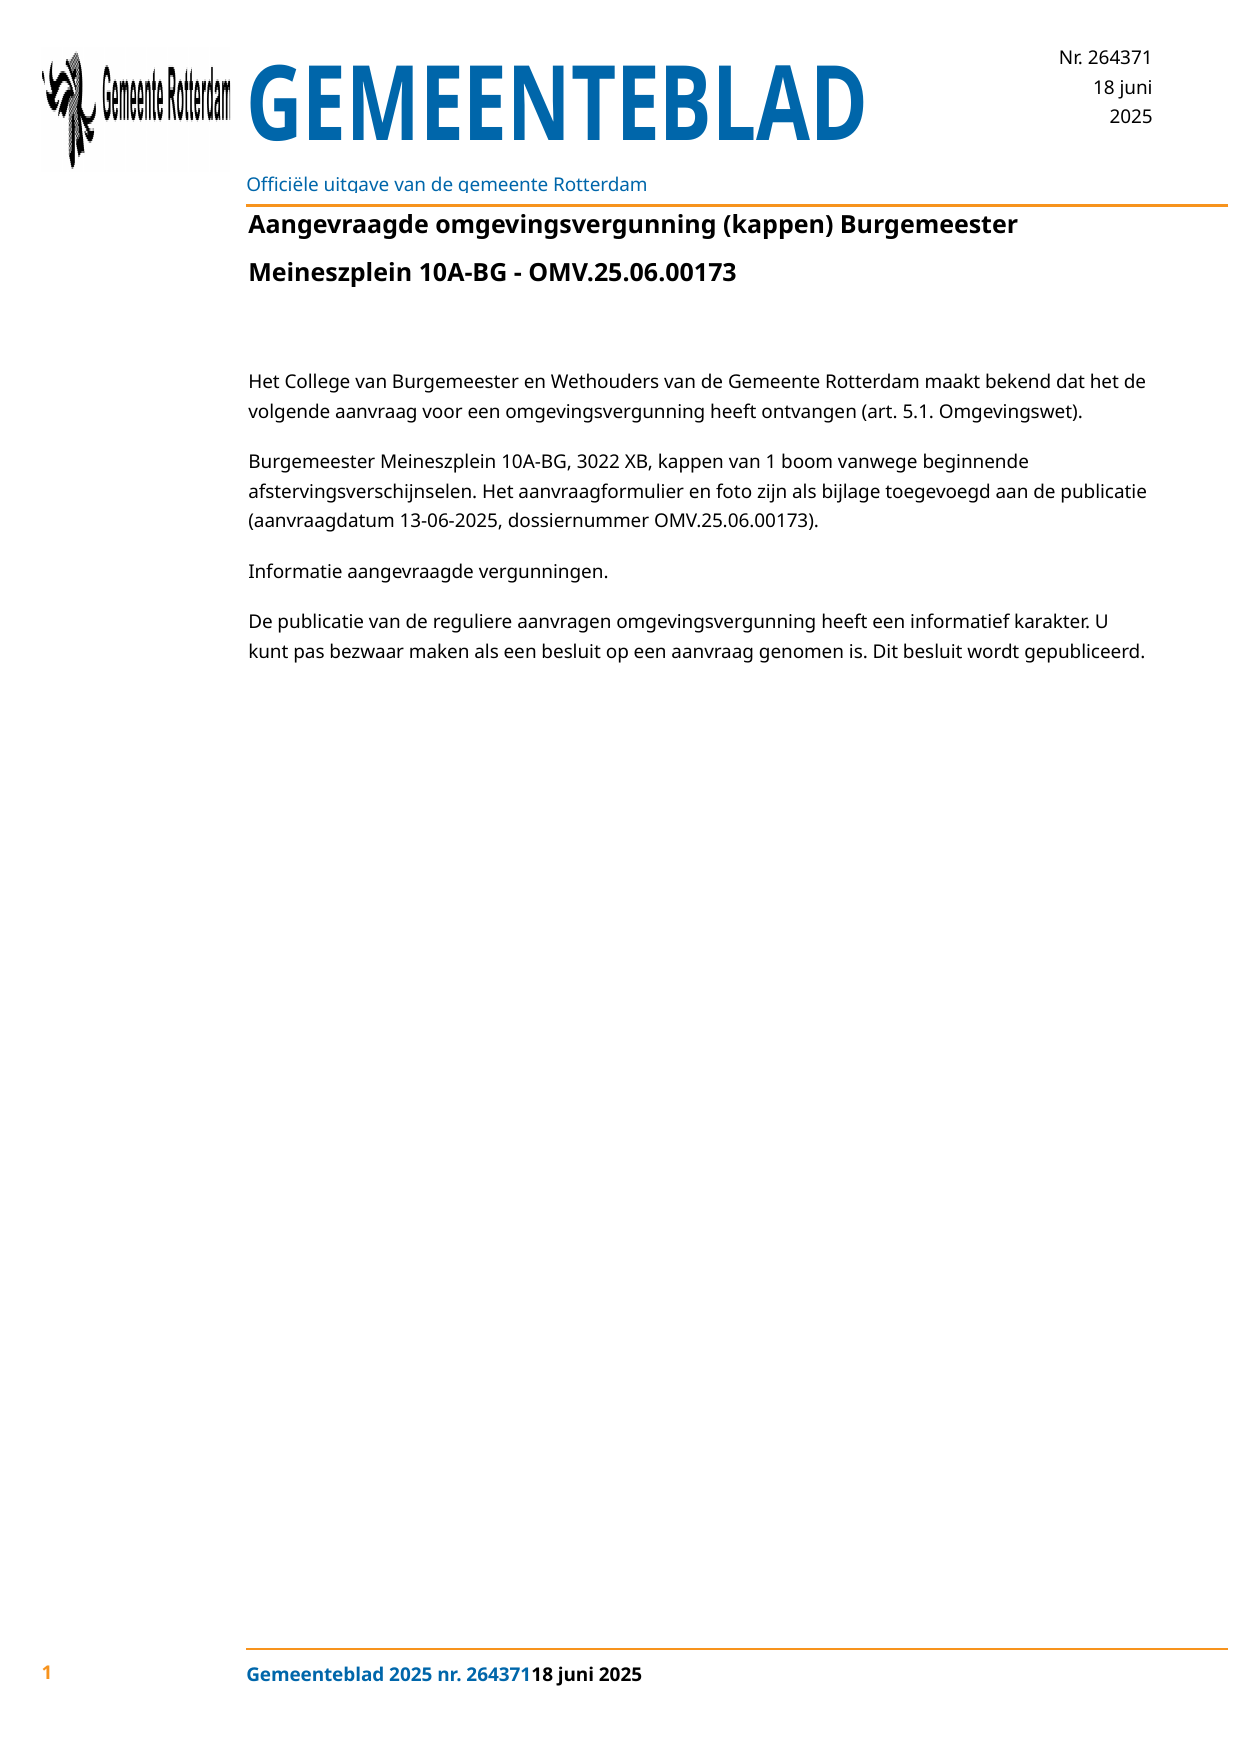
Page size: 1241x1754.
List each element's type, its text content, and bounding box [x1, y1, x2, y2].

text Burgemeester Meineszplein 10A-BG, 3022 XB, kappen van 1 boom vanwege beginnende afstervingsverschijnselen. Het aanvraagformulier en foto zijn als bijlage toegevoegd aan de publicatie (aanvraagdatum 13-06-2025, dossiernummer OMV.25.06.00173). [248, 448, 1152, 533]
text Het College van Burgemeester en Wethouders van de Gemeente Rotterdam maakt bekend dat het de volgende aanvraag voor een omgevingsvergunning heeft ontvangen (art. 5.1. Omgevingswet). [248, 368, 1152, 424]
text De publicatie van de reguliere aanvragen omgevingsvergunning heeft een informatief karakter. U kunt pas bezwaar maken als een besluit op een aanvraag genomen is. Dit besluit wordt gepubliceerd. [248, 608, 1152, 664]
text Aangevraagde omgevingsvergunning (kappen) Burgemeester Meineszplein 10A-BG - OMV.25.06.00173 [248, 207, 1152, 288]
picture [41, 47, 231, 172]
text Informatie aangevraagde vergunningen. [248, 558, 1152, 584]
